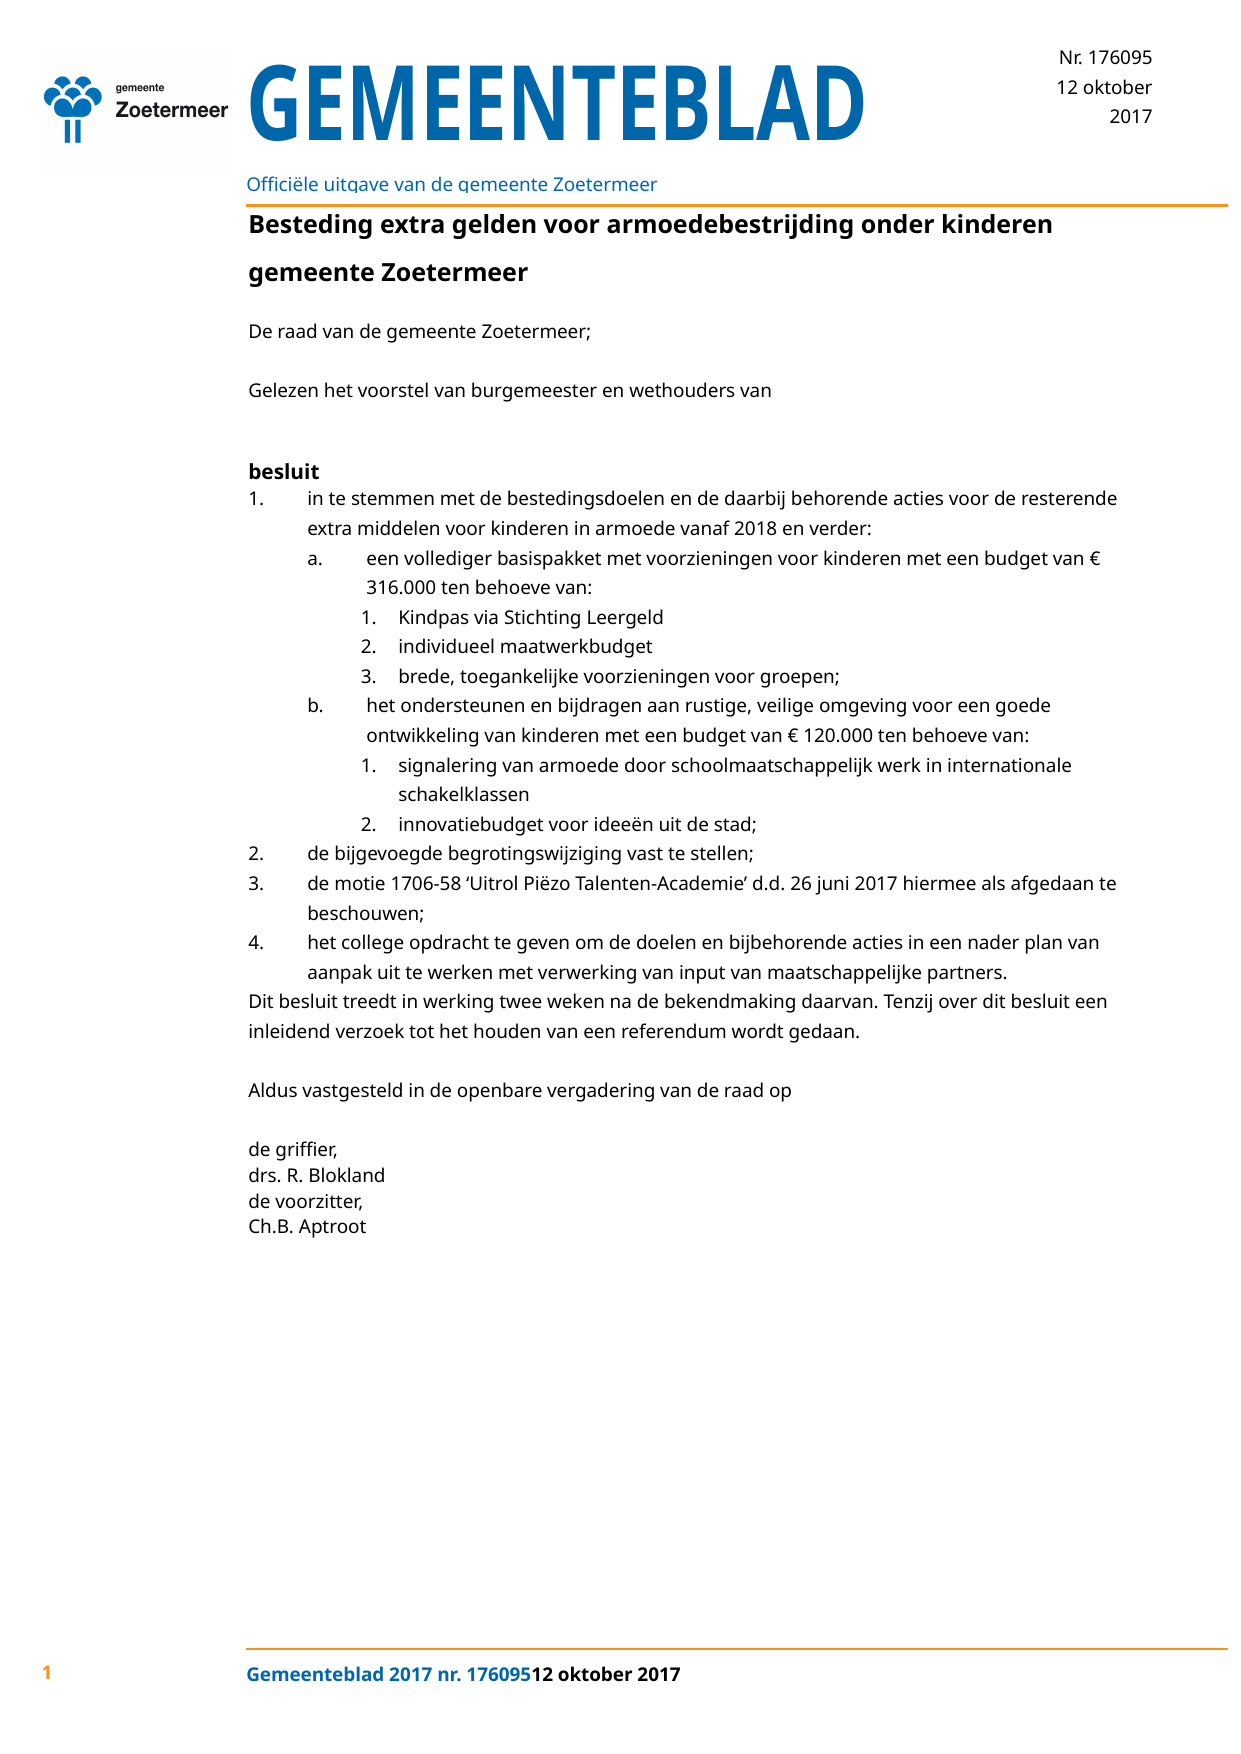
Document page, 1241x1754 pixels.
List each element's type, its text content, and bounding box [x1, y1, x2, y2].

text De raad van de gemeente Zoetermeer; [248, 318, 1152, 344]
text Ch.B. Aptroot [248, 1213, 1152, 1239]
list brede, toegankelijke voorzieningen voor groepen; [361, 663, 1152, 689]
text Aldus vastgesteld in de openbare vergadering van de raad op [248, 1077, 1152, 1103]
text Besteding extra gelden voor armoedebestrijding onder kinderen gemeente Zoetermeer [248, 207, 1152, 288]
list Kindpas via Stichting Leergeld [361, 604, 1152, 629]
text de voorzitter, [248, 1188, 1152, 1213]
list in te stemmen met de bestedingsdoelen en de daarbij behorende acties voor de resterende extra middelen voor kinderen in armoede vanaf 2018 en verder: [248, 486, 1152, 541]
list het college opdracht te geven om de doelen en bijbehorende acties in een nader plan van aanpak uit te werken met verwerking van input van maatschappelijke partners. [248, 929, 1152, 984]
text besluit [248, 457, 1152, 486]
text de griffier, [248, 1136, 1152, 1162]
list innovatiebudget voor ideeën uit de stad; [361, 811, 1152, 837]
list een vollediger basispakket met voorzieningen voor kinderen met een budget van € 316.000 ten behoeve van: [307, 545, 1152, 600]
picture [41, 47, 231, 172]
text Dit besluit treedt in werking twee weken na de bekendmaking daarvan. Tenzij over dit besluit een inleidend verzoek tot het houden van een referendum wordt gedaan. [248, 988, 1152, 1044]
list de motie 1706-58 ‘Uitrol Piëzo Talenten-Academie’ d.d. 26 juni 2017 hiermee als afgedaan te beschouwen; [248, 870, 1152, 925]
list signalering van armoede door schoolmaatschappelijk werk in internationale schakelklassen [361, 752, 1152, 807]
list het ondersteunen en bijdragen aan rustige, veilige omgeving voor een goede ontwikkeling van kinderen met een budget van € 120.000 ten behoeve van: [307, 693, 1152, 748]
list individueel maatwerkbudget [361, 633, 1152, 659]
list de bijgevoegde begrotingswijziging vast te stellen; [248, 841, 1152, 866]
text drs. R. Blokland [248, 1162, 1152, 1188]
text Gelezen het voorstel van burgemeester en wethouders van [248, 377, 1152, 403]
